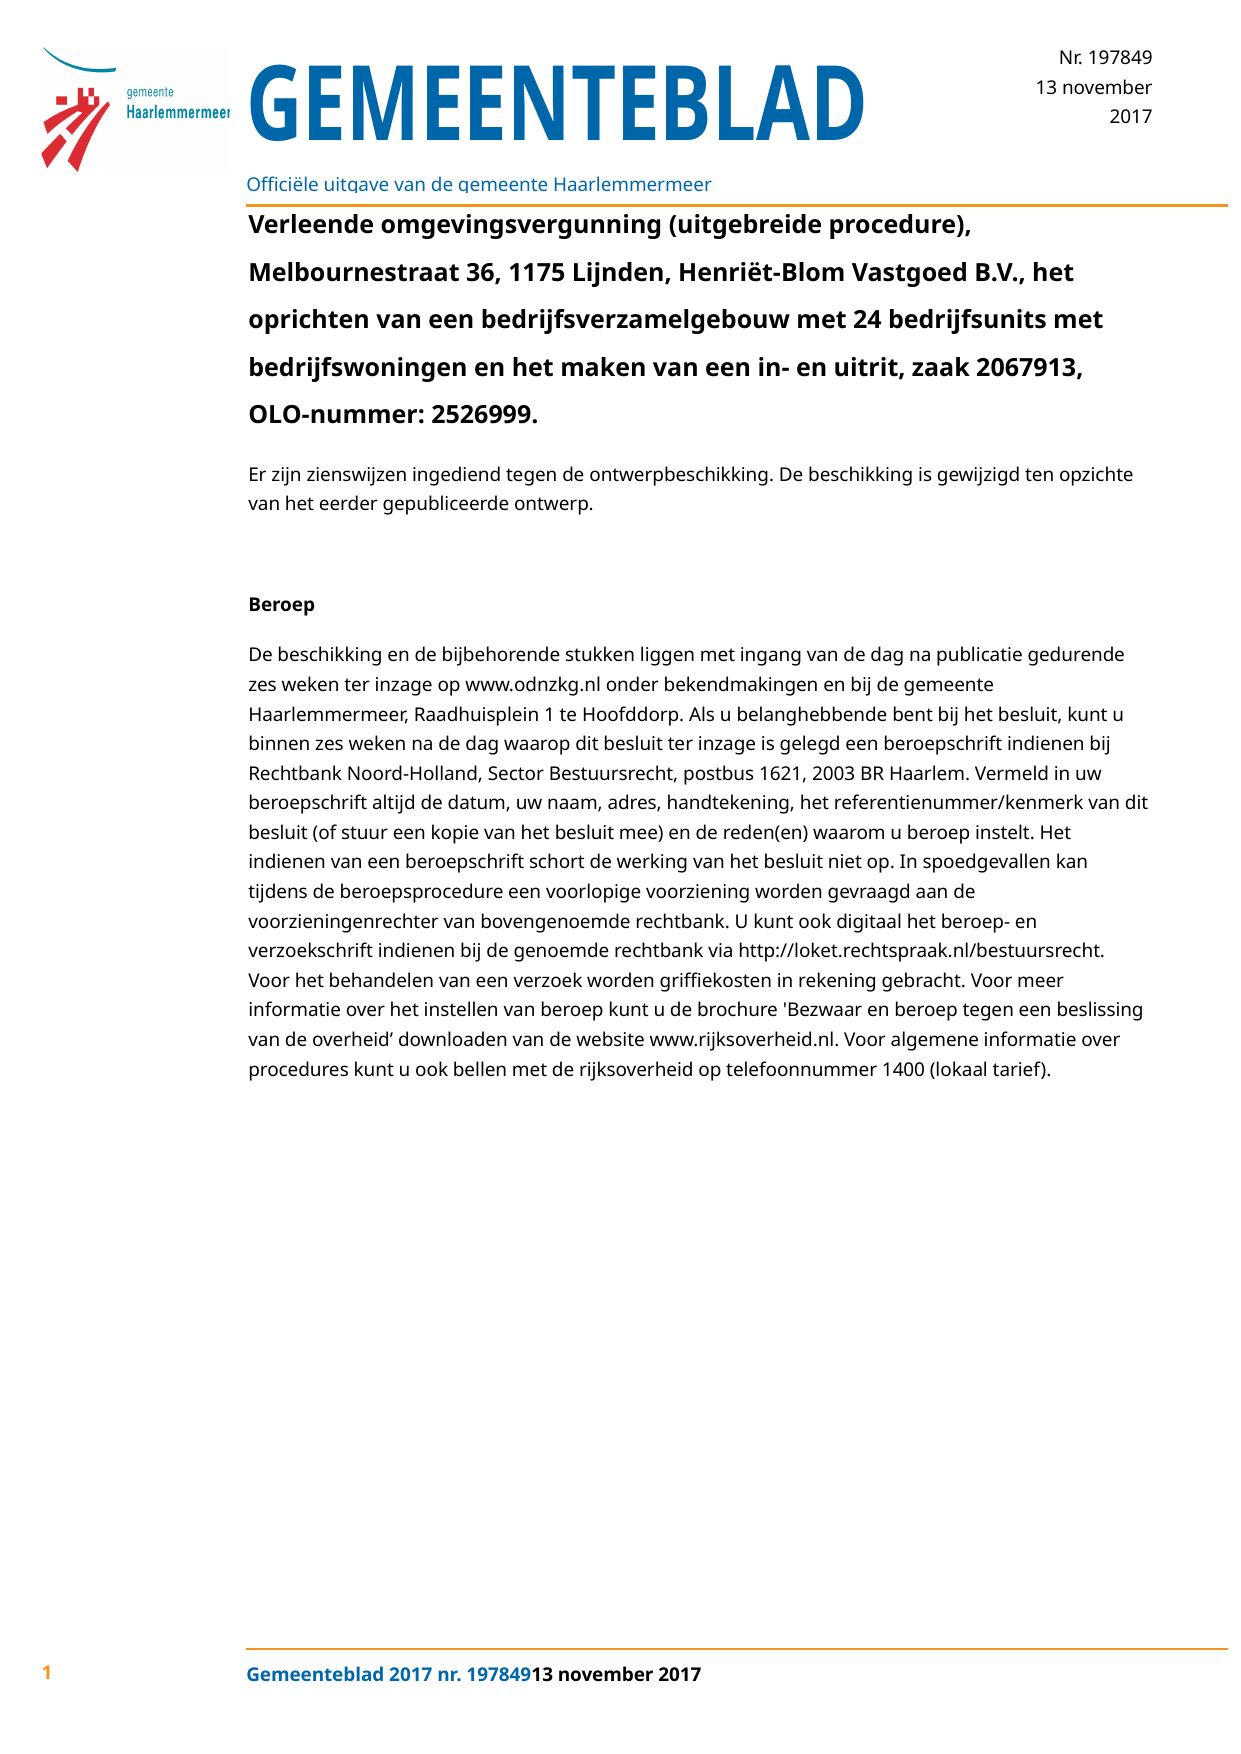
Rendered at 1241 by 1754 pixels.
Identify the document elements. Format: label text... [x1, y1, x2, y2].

picture [41, 47, 231, 172]
text Beroep [248, 591, 1152, 617]
text Verleende omgevingsvergunning (uitgebreide procedure), Melbournestraat 36, 1175 Lijnden, Henriët-Blom Vastgoed B.V., het oprichten van een bedrijfsverzamelgebouw met 24 bedrijfsunits met bedrijfswoningen en het maken van een in- en uitrit, zaak 2067913, OLO-nummer: 2526999. [248, 207, 1152, 431]
text De beschikking en de bijbehorende stukken liggen met ingang van de dag na publicatie gedurende zes weken ter inzage op www.odnzkg.nl onder bekendmakingen en bij de gemeente Haarlemmermeer, Raadhuisplein 1 te Hoofddorp. Als u belanghebbende bent bij het besluit, kunt u binnen zes weken na de dag waarop dit besluit ter inzage is gelegd een beroepschrift indienen bij Rechtbank Noord-Holland, Sector Bestuursrecht, postbus 1621, 2003 BR Haarlem. Vermeld in uw beroepschrift altijd de datum, uw naam, adres, handtekening, het referentienummer/kenmerk van dit besluit (of stuur een kopie van het besluit mee) en de reden(en) waarom u beroep instelt. Het indienen van een beroepschrift schort de werking van het besluit niet op. In spoedgevallen kan tijdens de beroepsprocedure een voorlopige voorziening worden gevraagd aan de voorzieningenrechter van bovengenoemde rechtbank. U kunt ook digitaal het beroep- en verzoekschrift indienen bij de genoemde rechtbank via http://loket.rechtspraak.nl/bestuursrecht. Voor het behandelen van een verzoek worden griffiekosten in rekening gebracht. Voor meer informatie over het instellen van beroep kunt u de brochure 'Bezwaar en beroep tegen een beslissing van de overheid’ downloaden van de website www.rijksoverheid.nl. Voor algemene informatie over procedures kunt u ook bellen met de rijksoverheid op telefoonnummer 1400 (lokaal tarief). [248, 642, 1152, 1081]
text Er zijn zienswijzen ingediend tegen de ontwerpbeschikking. De beschikking is gewijzigd ten opzichte van het eerder gepubliceerde ontwerp. [248, 461, 1152, 516]
